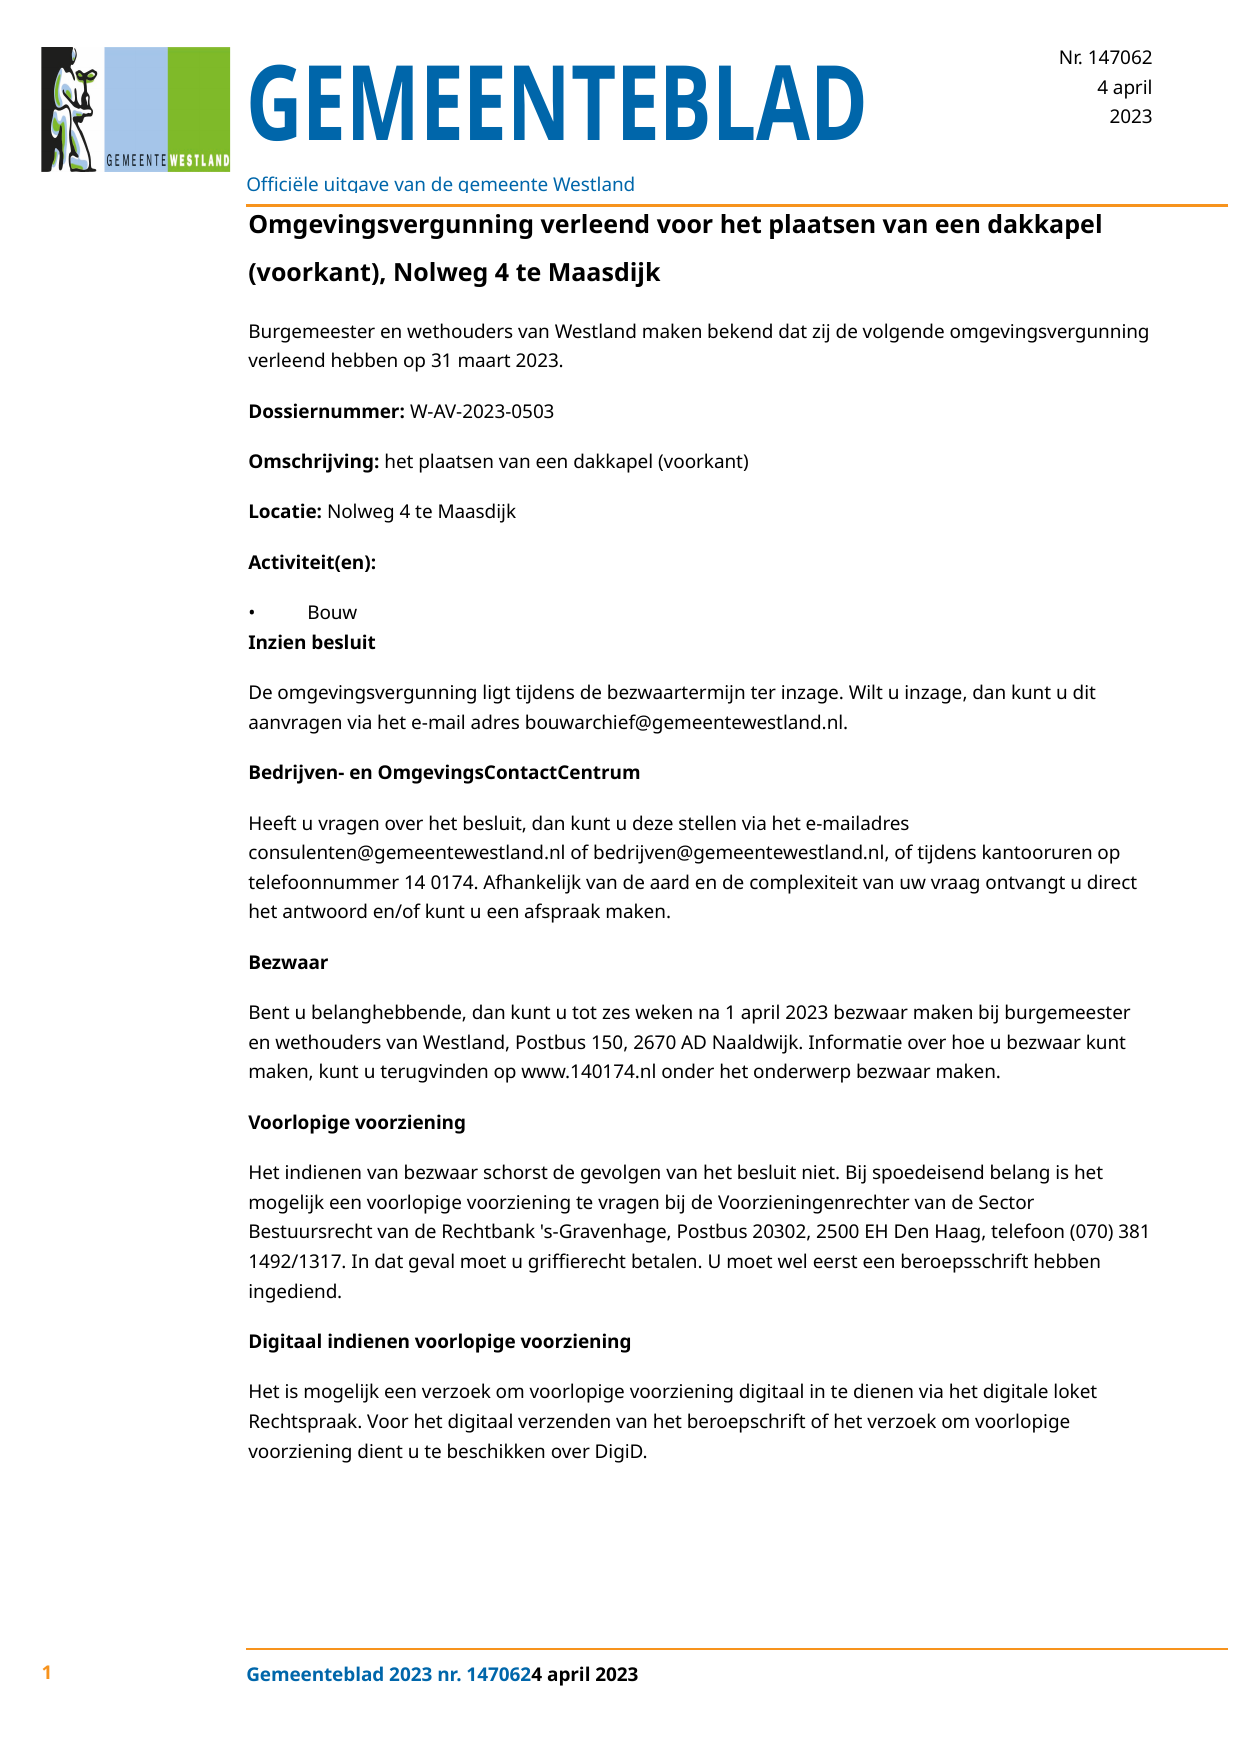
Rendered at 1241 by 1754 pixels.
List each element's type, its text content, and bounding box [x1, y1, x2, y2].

text Heeft u vragen over het besluit, dan kunt u deze stellen via het e-mailadres consulenten@gemeentewestland.nl of bedrijven@gemeentewestland.nl, of tijdens kantooruren op telefoonnummer 14 0174. Afhankelijk van de aard en de complexiteit van uw vraag ontvangt u direct het antwoord en/of kunt u een afspraak maken. [248, 810, 1152, 924]
picture [41, 47, 231, 172]
text Voorlopige voorziening [248, 1109, 1152, 1135]
text Bedrijven- en OmgevingsContactCentrum [248, 759, 1152, 785]
text De omgevingsvergunning ligt tijdens de bezwaartermijn ter inzage. Wilt u inzage, dan kunt u dit aanvragen via het e-mail adres bouwarchief@gemeentewestland.nl. [248, 679, 1152, 735]
text Omschrijving: het plaatsen van een dakkapel (voorkant) [248, 448, 1152, 474]
text Het indienen van bezwaar schorst de gevolgen van het besluit niet. Bij spoedeisend belang is het mogelijk een voorlopige voorziening te vragen bij de Voorzieningenrechter van de Sector Bestuursrecht van de Rechtbank 's-Gravenhage, Postbus 20302, 2500 EH Den Haag, telefoon (070) 381 1492/1317. In dat geval moet u griffierecht betalen. U moet wel eerst een beroepsschrift hebben ingediend. [248, 1159, 1152, 1304]
text Dossiernummer: W-AV-2023-0503 [248, 398, 1152, 424]
text Activiteit(en): [248, 549, 1152, 575]
text Omgevingsvergunning verleend voor het plaatsen van een dakkapel (voorkant), Nolweg 4 te Maasdijk [248, 207, 1152, 288]
text Locatie: Nolweg 4 te Maasdijk [248, 499, 1152, 524]
text Het is mogelijk een verzoek om voorlopige voorziening digitaal in te dienen via het digitale loket Rechtspraak. Voor het digitaal verzenden van het beroepschrift of het verzoek om voorlopige voorziening dient u te beschikken over DigiD. [248, 1379, 1152, 1464]
text Burgemeester en wethouders van Westland maken bekend dat zij de volgende omgevingsvergunning verleend hebben op 31 maart 2023. [248, 318, 1152, 373]
list Bouw [248, 599, 1152, 625]
text Bezwaar [248, 949, 1152, 975]
text Digitaal indienen voorlopige voorziening [248, 1328, 1152, 1354]
text Inzien besluit [248, 629, 1152, 655]
text Bent u belanghebbende, dan kunt u tot zes weken na 1 april 2023 bezwaar maken bij burgemeester en wethouders van Westland, Postbus 150, 2670 AD Naaldwijk. Informatie over hoe u bezwaar kunt maken, kunt u terugvinden op www.140174.nl onder het onderwerp bezwaar maken. [248, 999, 1152, 1084]
